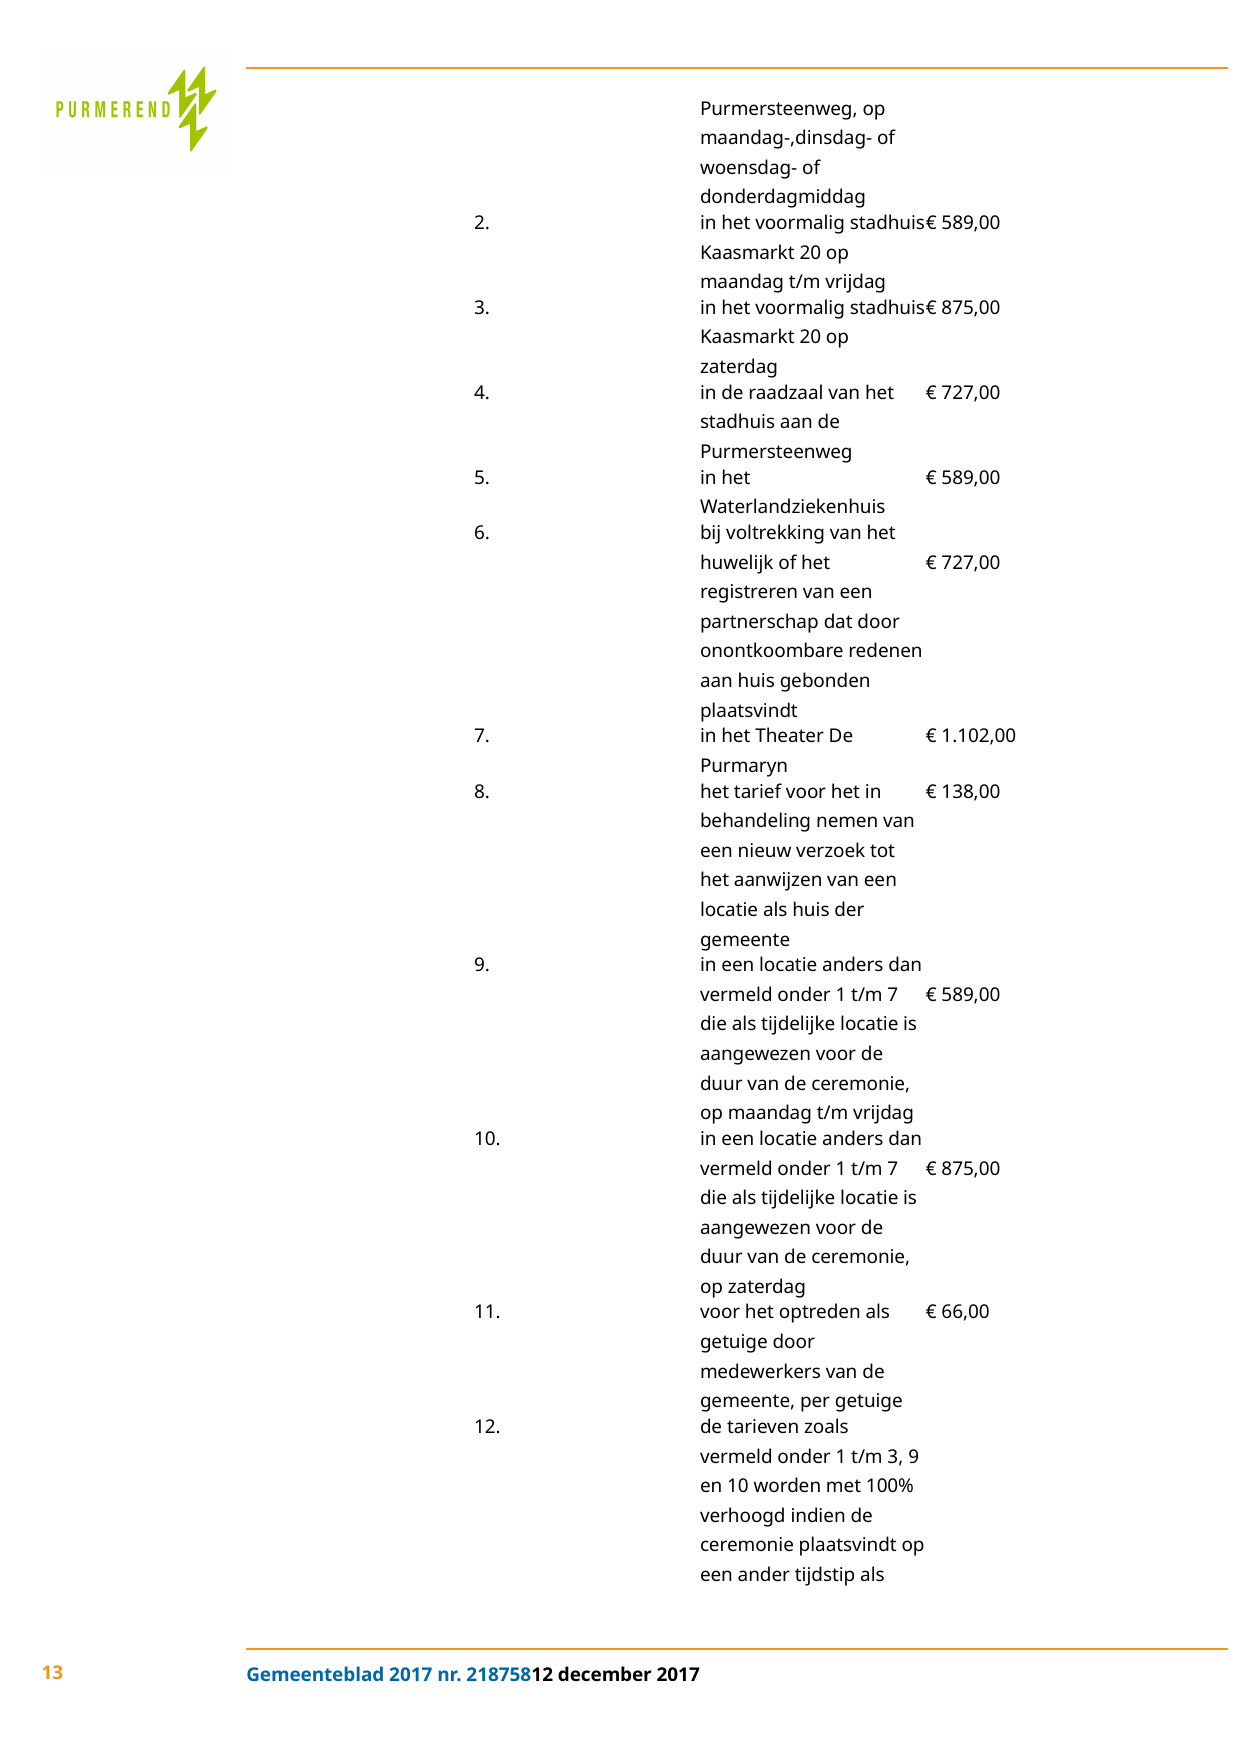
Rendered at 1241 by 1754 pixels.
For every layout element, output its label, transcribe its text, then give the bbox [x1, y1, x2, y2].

table_cell het tarief voor het in behandeling nemen van een nieuw verzoek tot het aanwijzen van een locatie als huis der gemeente [700, 778, 926, 951]
table_cell [248, 723, 474, 778]
table_cell [248, 778, 474, 951]
table_cell in het voormalig stadhuis Kaasmarkt 20 op zaterdag [700, 294, 926, 379]
table_cell [926, 95, 1152, 209]
table_cell € 589,00 [926, 951, 1152, 1125]
table_cell in het voormalig stadhuis Kaasmarkt 20 op maandag t/m vrijdag [700, 209, 926, 294]
table_cell [248, 1413, 474, 1587]
table_cell € 138,00 [926, 778, 1152, 951]
table_cell [248, 519, 474, 722]
table_cell 9. [474, 951, 700, 1125]
table_cell [248, 464, 474, 519]
table_cell € 875,00 [926, 1125, 1152, 1299]
picture [41, 47, 231, 172]
table_cell [248, 1299, 474, 1413]
table_cell in een locatie anders dan vermeld onder 1 t/m 7 die als tijdelijke locatie is aangewezen voor de duur van de ceremonie, op zaterdag [700, 1125, 926, 1299]
table_cell € 589,00 [926, 209, 1152, 294]
table_cell [248, 1125, 474, 1299]
table_cell 11. [474, 1299, 700, 1413]
table_cell [248, 951, 474, 1125]
table_cell [248, 294, 474, 379]
table_cell in het Theater De Purmaryn [700, 723, 926, 778]
table_cell [248, 209, 474, 294]
table_cell € 727,00 [926, 379, 1152, 464]
table_cell 12. [474, 1413, 700, 1587]
table_cell € 589,00 [926, 464, 1152, 519]
table_cell [926, 1413, 1152, 1587]
table_cell € 875,00 [926, 294, 1152, 379]
table_cell 3. [474, 294, 700, 379]
table_cell [248, 95, 474, 209]
table_cell voor het optreden als getuige door medewerkers van de gemeente, per getuige [700, 1299, 926, 1413]
table_cell in een locatie anders dan vermeld onder 1 t/m 7 die als tijdelijke locatie is aangewezen voor de duur van de ceremonie, op maandag t/m vrijdag [700, 951, 926, 1125]
table_cell 4. [474, 379, 700, 464]
table_cell 5. [474, 464, 700, 519]
table_cell € 1.102,00 [926, 723, 1152, 778]
table_cell 8. [474, 778, 700, 951]
table_cell in de raadzaal van het stadhuis aan de Purmersteenweg [700, 379, 926, 464]
table_cell € 66,00 [926, 1299, 1152, 1413]
table_cell de tarieven zoals vermeld onder 1 t/m 3, 9 en 10 worden met 100% verhoogd indien de ceremonie plaatsvindt op een ander tijdstip als [700, 1413, 926, 1587]
table_cell bij voltrekking van het huwelijk of het registreren van een partnerschap dat door onontkoombare redenen aan huis gebonden plaatsvindt [700, 519, 926, 722]
table_cell [474, 95, 700, 209]
table_cell Purmersteenweg, op maandag-,dinsdag- of woensdag- of donderdagmiddag [700, 95, 926, 209]
table_cell 7. [474, 723, 700, 778]
table_cell € 727,00 [926, 519, 1152, 722]
table_cell [248, 379, 474, 464]
table_cell 6. [474, 519, 700, 722]
table_cell 2. [474, 209, 700, 294]
table_cell in het Waterlandziekenhuis [700, 464, 926, 519]
table_cell 10. [474, 1125, 700, 1299]
